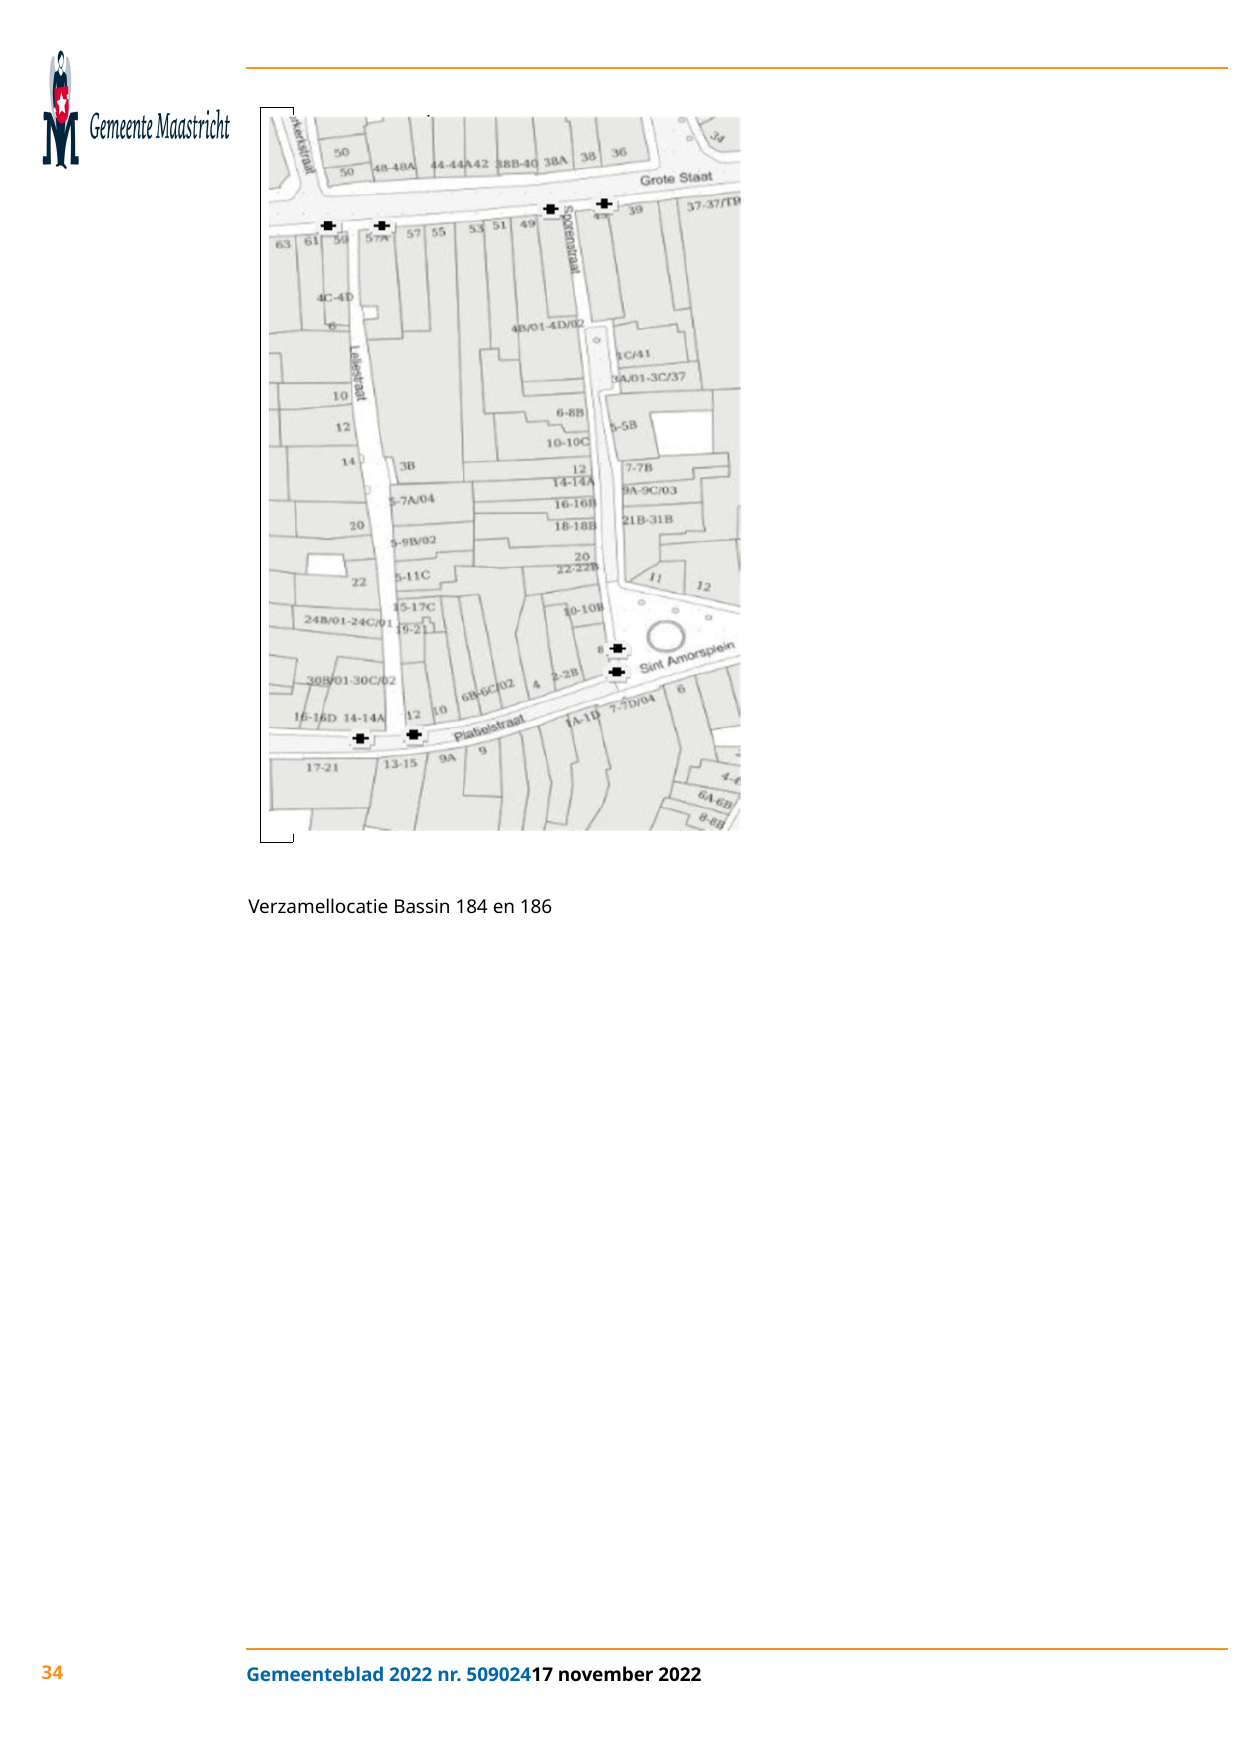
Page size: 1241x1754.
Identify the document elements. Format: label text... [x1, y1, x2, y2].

text Verzamellocatie Bassin 184 en 186 [248, 893, 1152, 919]
picture [268, 115, 742, 834]
picture [41, 47, 231, 172]
